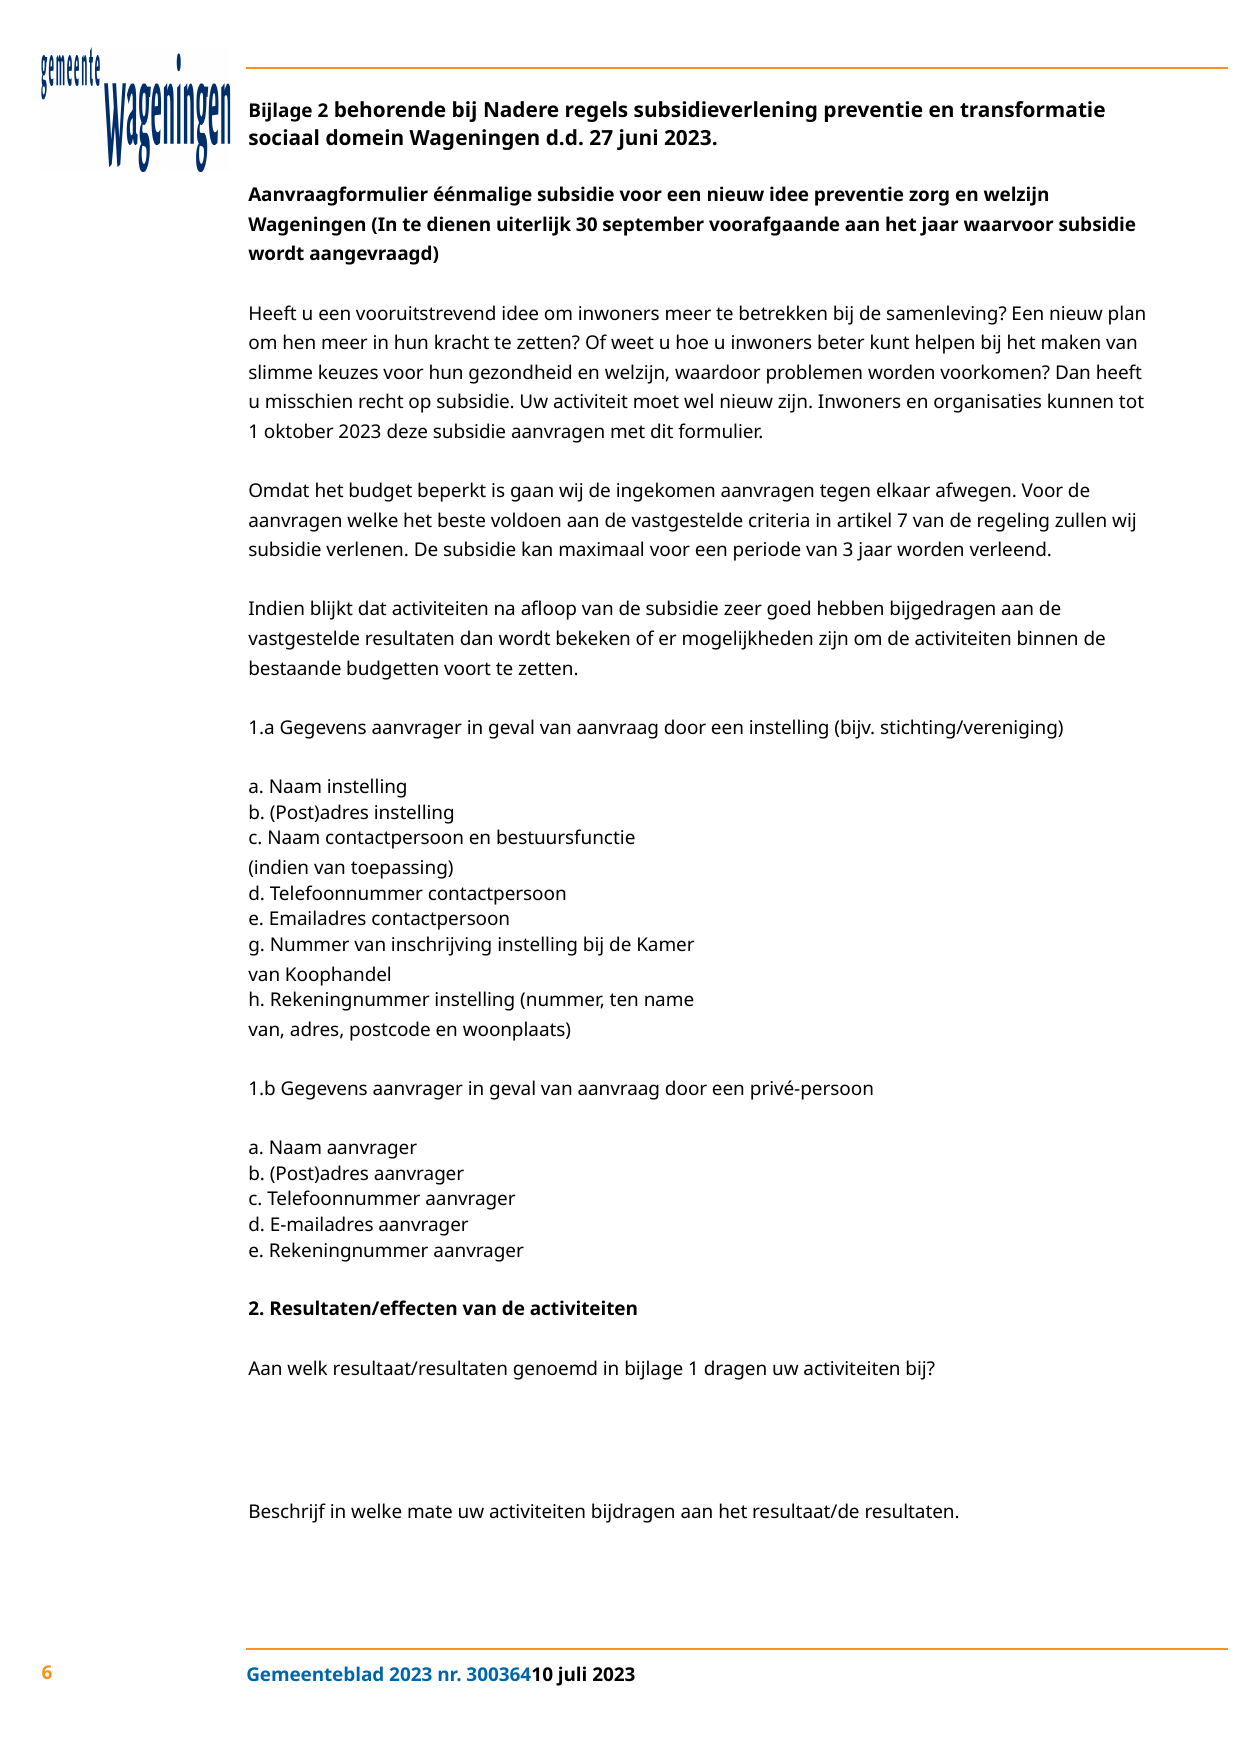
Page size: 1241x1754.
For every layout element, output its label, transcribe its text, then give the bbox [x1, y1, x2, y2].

table_header [700, 773, 1152, 799]
text 1.b Gegevens aanvrager in geval van aanvraag door een privé-persoon [248, 1075, 1152, 1101]
table_cell b. (Post)adres aanvrager [248, 1160, 700, 1186]
text Omdat het budget beperkt is gaan wij de ingekomen aanvragen tegen elkaar afwegen. Voor de aanvragen welke het beste voldoen aan de vastgestelde criteria in artikel 7 van de regeling zullen wij subsidie verlenen. De subsidie kan maximaal voor een periode van 3 jaar worden verleend. [248, 477, 1152, 562]
table_header Aan welk resultaat/resultaten genoemd in bijlage 1 dragen uw activiteiten bij? [248, 1355, 1152, 1381]
table_cell h. Rekeningnummer instelling (nummer, ten name van, adres, postcode en woonplaats) [248, 987, 700, 1042]
table_cell [700, 931, 1152, 987]
table_cell [700, 1237, 1152, 1263]
table_cell g. Nummer van inschrijving instelling bij de Kamer van Koophandel [248, 931, 700, 987]
table_cell d. Telefoonnummer contactpersoon [248, 880, 700, 906]
picture [41, 47, 231, 172]
table_cell [700, 1160, 1152, 1186]
table_header Beschrijf in welke mate uw activiteiten bijdragen aan het resultaat/de resultaten. [248, 1498, 1152, 1524]
table_header a. Naam instelling [248, 773, 700, 799]
table_cell [700, 1211, 1152, 1237]
table_cell c. Telefoonnummer aanvrager [248, 1186, 700, 1211]
table_cell e. Emailadres contactpersoon [248, 906, 700, 931]
table_cell [700, 799, 1152, 824]
table_cell d. E-mailadres aanvrager [248, 1211, 700, 1237]
table_header [700, 1134, 1152, 1160]
table_cell [248, 1524, 1152, 1609]
table_cell [700, 987, 1152, 1042]
text Aanvraagformulier éénmalige subsidie voor een nieuw idee preventie zorg en welzijn Wageningen (In te dienen uiterlijk 30 september voorafgaande aan het jaar waarvoor subsidie wordt aangevraagd) [248, 181, 1152, 266]
table_cell [700, 880, 1152, 906]
table_cell [700, 1186, 1152, 1211]
table_cell [700, 825, 1152, 880]
table_cell b. (Post)adres instelling [248, 799, 700, 824]
text 2. Resultaten/effecten van de activiteiten [248, 1296, 1152, 1321]
text Indien blijkt dat activiteiten na afloop van de subsidie zeer goed hebben bijgedragen aan de vastgestelde resultaten dan wordt bekeken of er mogelijkheden zijn om de activiteiten binnen de bestaande budgetten voort te zetten. [248, 596, 1152, 680]
table_cell e. Rekeningnummer aanvrager [248, 1237, 700, 1263]
text Heeft u een vooruitstrevend idee om inwoners meer te betrekken bij de samenleving? Een nieuw plan om hen meer in hun kracht te zetten? Of weet u hoe u inwoners beter kunt helpen bij het maken van slimme keuzes voor hun gezondheid en welzijn, waardoor problemen worden voorkomen? Dan heeft u misschien recht op subsidie. Uw activiteit moet wel nieuw zijn. Inwoners en organisaties kunnen tot 1 oktober 2023 deze subsidie aanvragen met dit formulier. [248, 300, 1152, 444]
text 1.a Gegevens aanvrager in geval van aanvraag door een instelling (bijv. stichting/vereniging) [248, 714, 1152, 739]
text Bijlage 2 behorende bij Nadere regels subsidieverlening preventie en transformatie sociaal domein Wageningen d.d. 27 juni 2023. [248, 95, 1152, 152]
table_cell [248, 1381, 1152, 1465]
table_cell c. Naam contactpersoon en bestuursfunctie (indien van toepassing) [248, 825, 700, 880]
table_cell [700, 906, 1152, 931]
table_header a. Naam aanvrager [248, 1134, 700, 1160]
